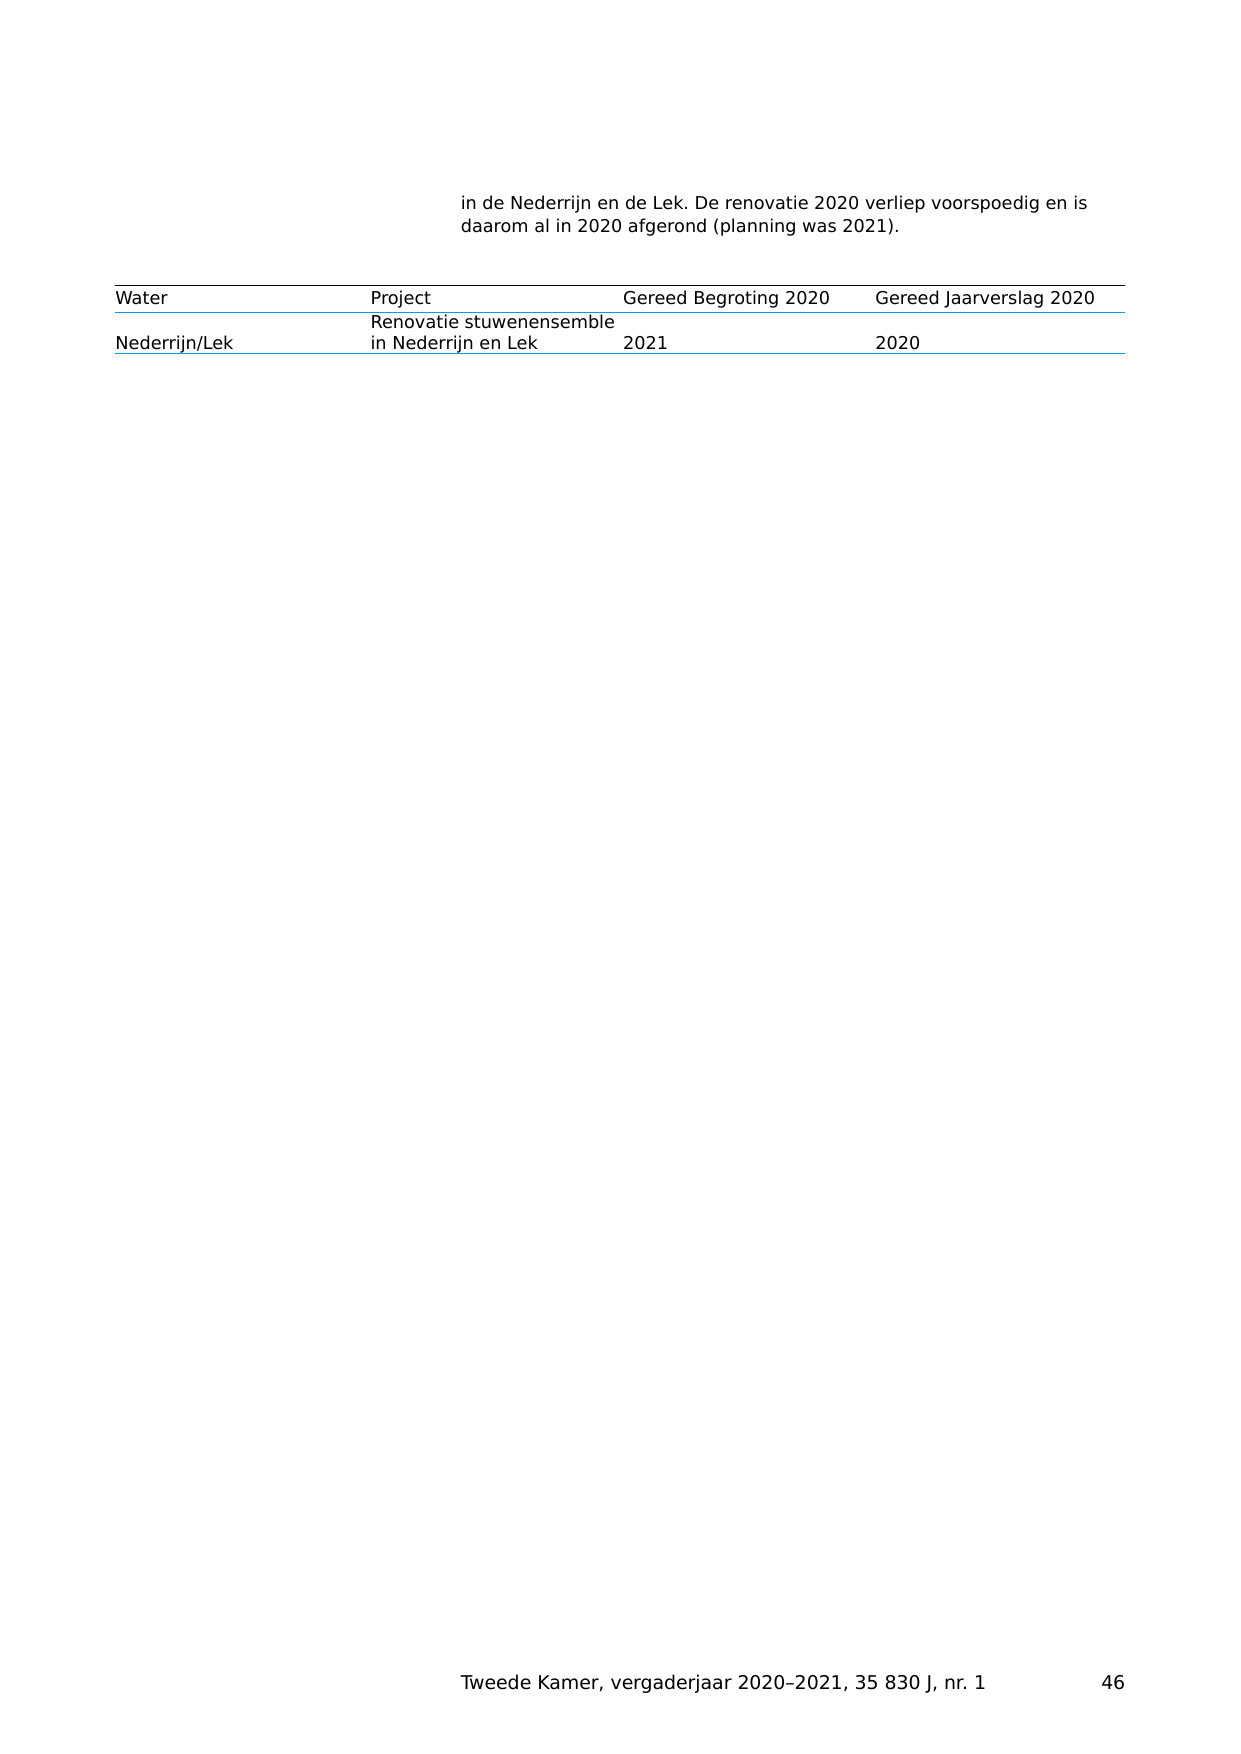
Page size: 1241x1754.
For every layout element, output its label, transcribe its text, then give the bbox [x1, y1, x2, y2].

table_cell Water [115, 286, 367, 311]
table_cell Project [368, 286, 620, 311]
table_cell Gereed Begroting 2020 [620, 286, 872, 311]
table_cell Nederrijn/Lek [115, 313, 367, 353]
table_cell 2021 [620, 313, 872, 353]
table_cell Renovatie stuwenensemble in Nederrijn en Lek [368, 313, 620, 353]
table_cell Gereed Jaarverslag 2020 [872, 286, 1125, 311]
table_header Tabel 26 Vervanging Waterprojecten [115, 260, 1125, 284]
text in de Nederrijn en de Lek. De renovatie 2020 verliep voorspoedig en is daarom al in 2020 afgerond (planning was 2021). [461, 191, 1125, 237]
table_cell 2020 [872, 313, 1125, 353]
